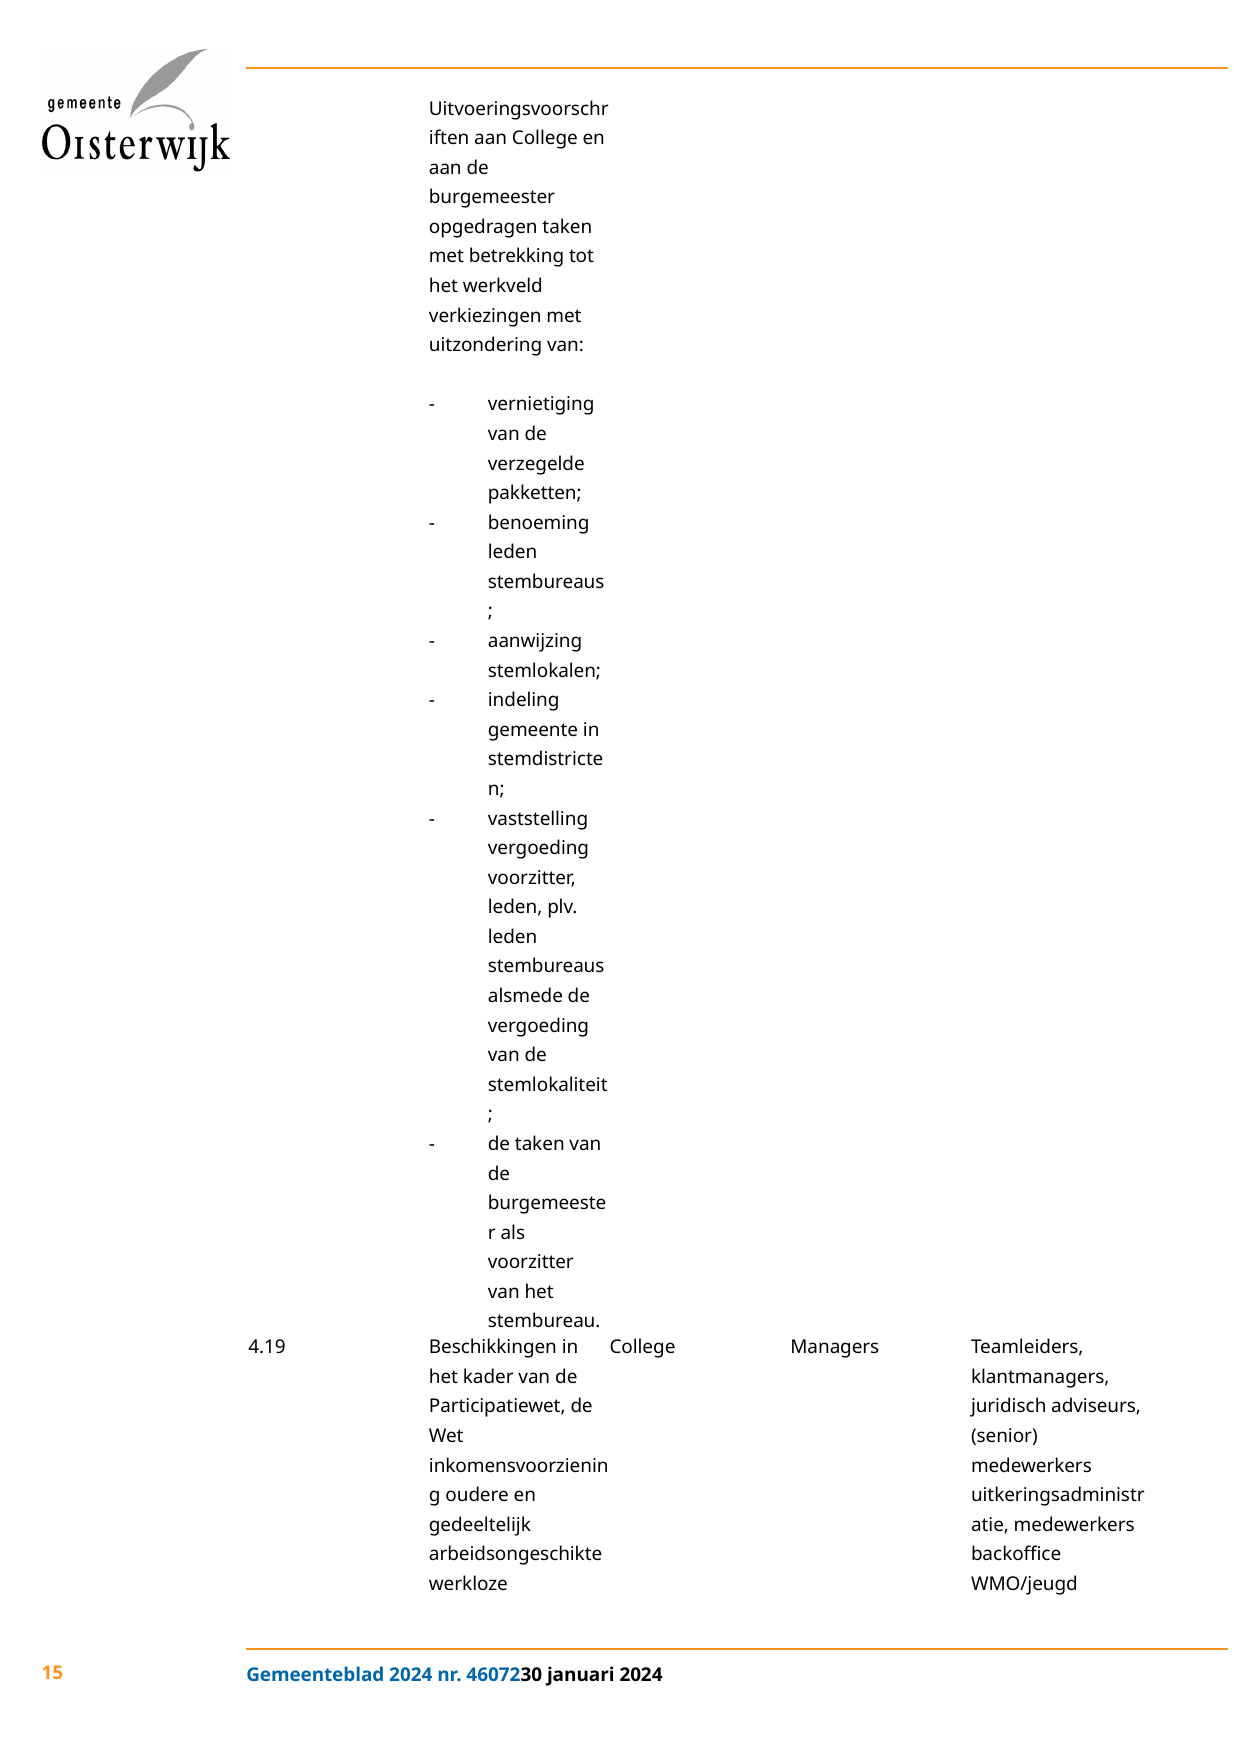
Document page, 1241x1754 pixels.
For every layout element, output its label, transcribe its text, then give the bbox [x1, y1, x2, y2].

table_cell [790, 95, 971, 1333]
table_cell 4.19 [248, 1334, 429, 1596]
table_cell College [609, 1334, 790, 1596]
table_cell Beschikkingen in het kader van de Participatiewet, de Wet inkomensvoorziening oudere en gedeeltelijk arbeidsongeschikte werkloze [429, 1334, 609, 1596]
table_cell [609, 95, 790, 1333]
table_cell [248, 95, 429, 1333]
table_cell Uitvoeringsvoorschriften aan College en aan de burgemeester opgedragen taken met betrekking tot het werkveld verkiezingen met uitzondering van: vernietiging van de verzegelde pakketten; benoeming leden stembureaus; aanwijzing stemlokalen; indeling gemeente in stemdistricten; vaststelling vergoeding voorzitter, leden, plv. leden stembureaus alsmede de vergoeding van de stemlokaliteit; de taken van de burgemeester als voorzitter van het stembureau. [429, 95, 609, 1333]
table_cell Managers [790, 1334, 971, 1596]
table_cell Teamleiders, klantmanagers, juridisch adviseurs, (senior) medewerkers uitkeringsadministratie, medewerkers backoffice WMO/jeugd [971, 1334, 1152, 1596]
picture [41, 47, 231, 172]
table_cell [971, 95, 1152, 1333]
